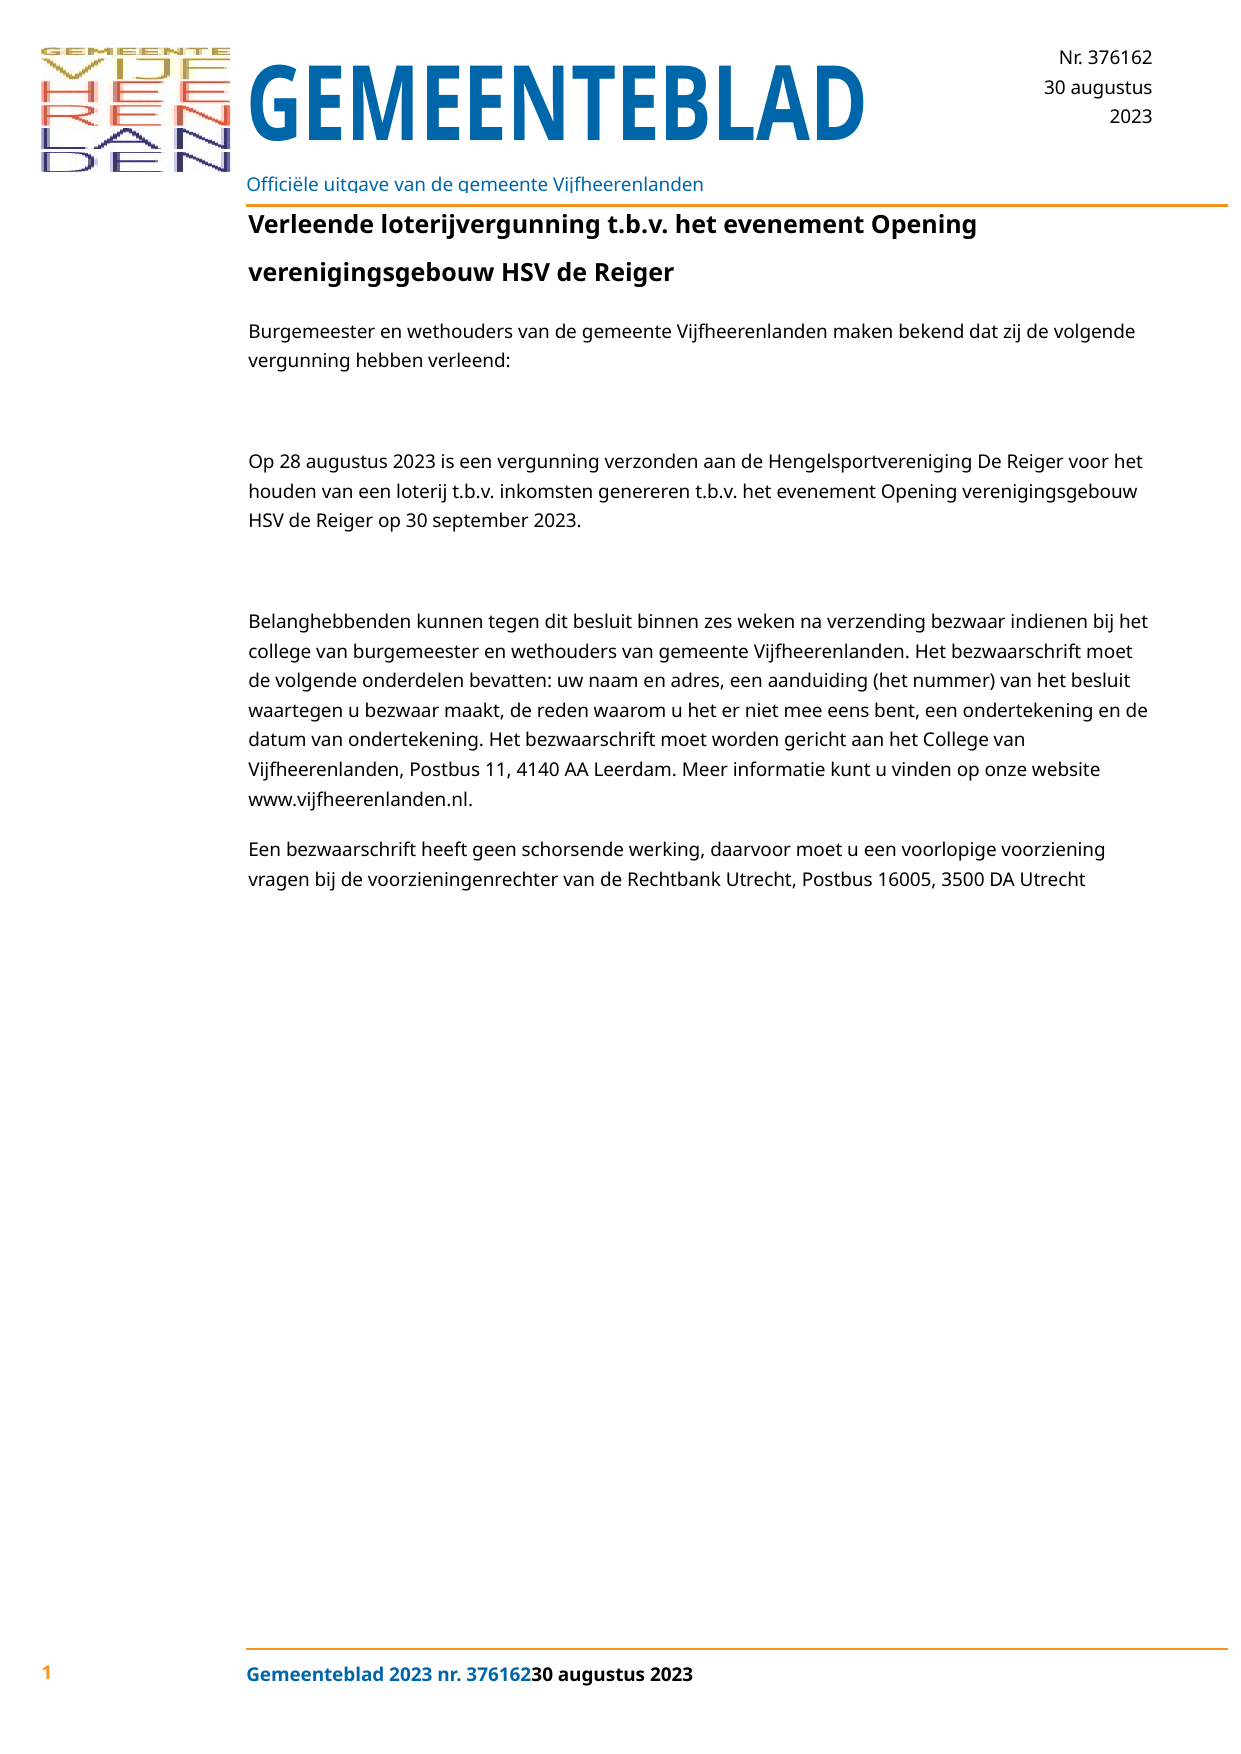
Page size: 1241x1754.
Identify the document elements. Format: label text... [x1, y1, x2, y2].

text Belanghebbenden kunnen tegen dit besluit binnen zes weken na verzending bezwaar indienen bij het college van burgemeester en wethouders van gemeente Vijfheerenlanden. Het bezwaarschrift moet de volgende onderdelen bevatten: uw naam en adres, een aanduiding (het nummer) van het besluit waartegen u bezwaar maakt, de reden waarom u het er niet mee eens bent, een ondertekening en de datum van ondertekening. Het bezwaarschrift moet worden gericht aan het College van Vijfheerenlanden, Postbus 11, 4140 AA Leerdam. Meer informatie kunt u vinden op onze website www.vijfheerenlanden.nl. [248, 608, 1152, 812]
text Burgemeester en wethouders van de gemeente Vijfheerenlanden maken bekend dat zij de volgende vergunning hebben verleend: [248, 318, 1152, 373]
text Op 28 augustus 2023 is een vergunning verzonden aan de Hengelsportvereniging De Reiger voor het houden van een loterij t.b.v. inkomsten genereren t.b.v. het evenement Opening verenigingsgebouw HSV de Reiger op 30 september 2023. [248, 448, 1152, 533]
text Verleende loterijvergunning t.b.v. het evenement Opening verenigingsgebouw HSV de Reiger [248, 207, 1152, 288]
picture [41, 47, 231, 172]
text Een bezwaarschrift heeft geen schorsende werking, daarvoor moet u een voorlopige voorziening vragen bij de voorzieningenrechter van de Rechtbank Utrecht, Postbus 16005, 3500 DA Utrecht [248, 836, 1152, 892]
